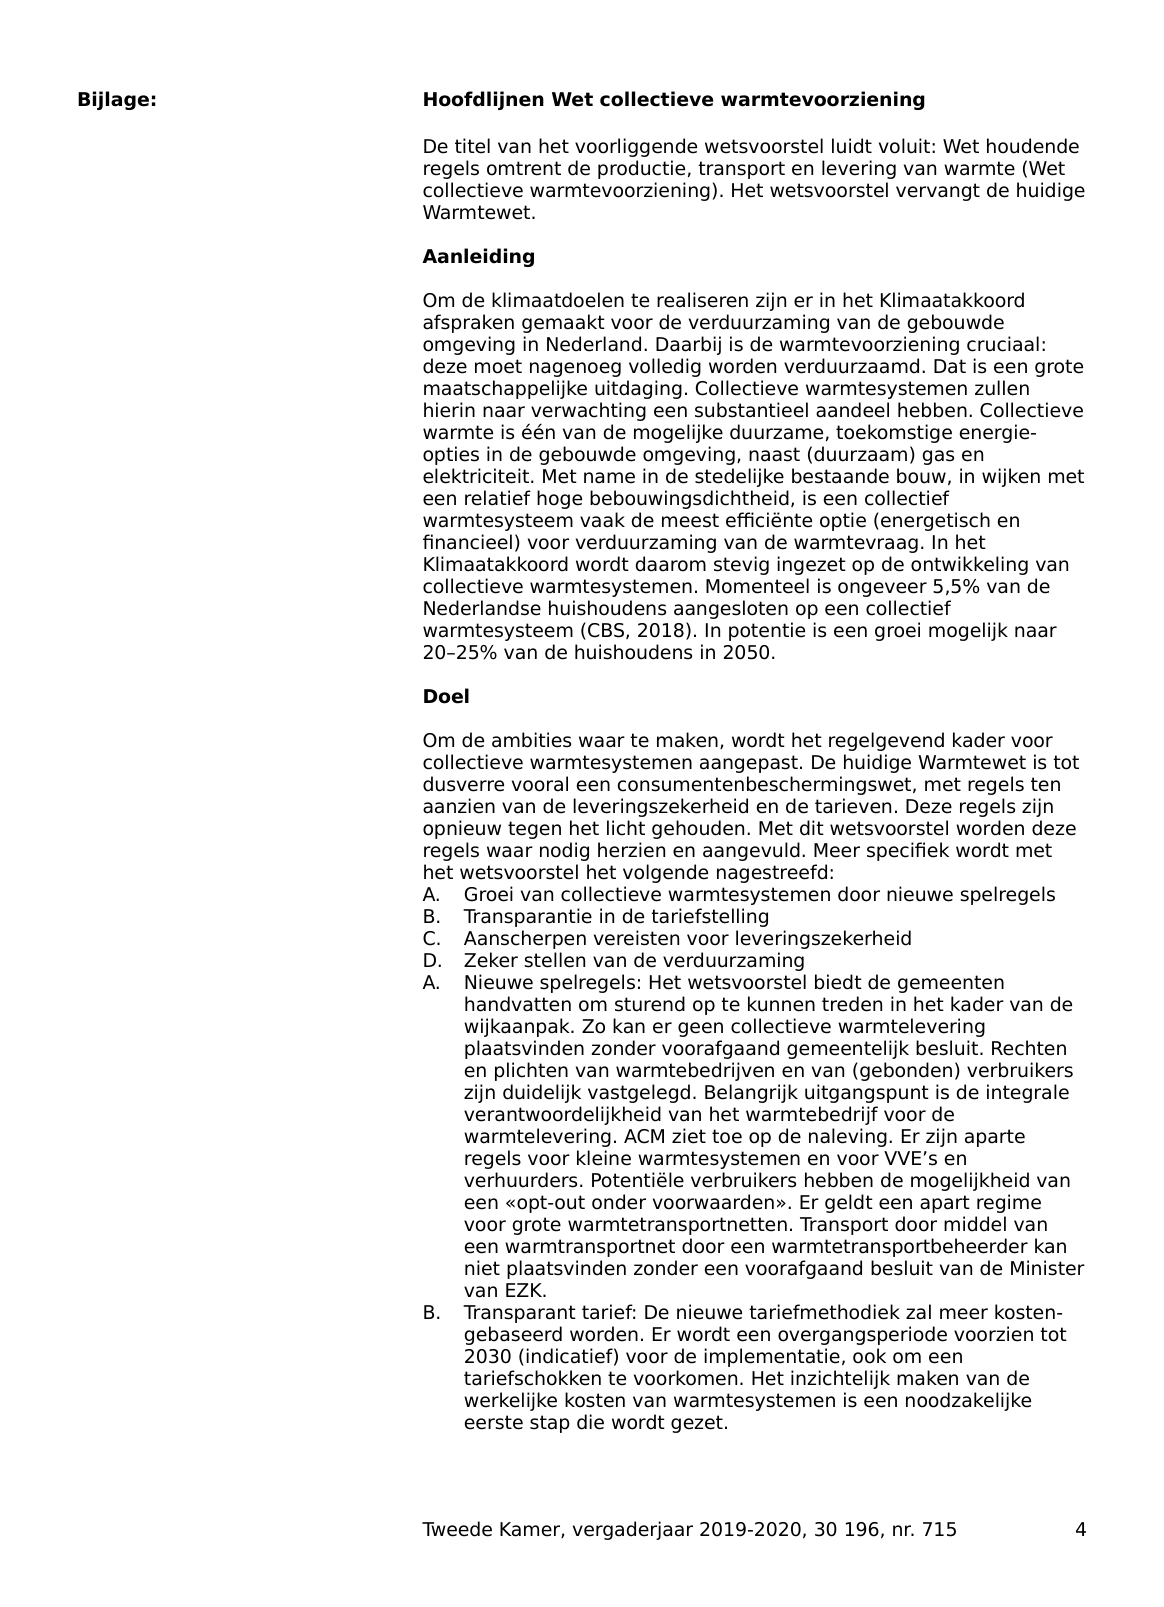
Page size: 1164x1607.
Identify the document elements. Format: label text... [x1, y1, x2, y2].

text A. Groei van collectieve warmtesystemen door nieuwe spelregels [422, 884, 1087, 906]
text B. Transparantie in de tariefstelling [422, 906, 1087, 928]
text B. Transparant tarief: De nieuwe tariefmethodiek zal meer kosten-gebaseerd worden. Er wordt een overgangsperiode voorzien tot 2030 (indicatief) voor de implementatie, ook om een tariefschokken te voorkomen. Het inzichtelijk maken van de werkelijke kosten van warmtesystemen is een noodzakelijke eerste stap die wordt gezet. [422, 1302, 1087, 1434]
text A. Nieuwe spelregels: Het wetsvoorstel biedt de gemeenten handvatten om sturend op te kunnen treden in het kader van de wijkaanpak. Zo kan er geen collectieve warmtelevering plaatsvinden zonder voorafgaand gemeentelijk besluit. Rechten en plichten van warmtebedrijven en van (gebonden) verbruikers zijn duidelijk vastgelegd. Belangrijk uitgangspunt is de integrale verantwoordelijkheid van het warmtebedrijf voor de warmtelevering. ACM ziet toe op de naleving. Er zijn aparte regels voor kleine warmtesystemen en voor VVE’s en verhuurders. Potentiële verbruikers hebben de mogelijkheid van een «opt-out onder voorwaarden». Er geldt een apart regime voor grote warmtetransportnetten. Transport door middel van een warmtransportnet door een warmtetransportbeheerder kan niet plaatsvinden zonder een voorafgaand besluit van de Minister van EZK. [422, 972, 1087, 1302]
subtitle Bijlage: Hoofdlijnen Wet collectieve warmtevoorziening [77, 89, 1087, 111]
text C. Aanscherpen vereisten voor leveringszekerheid [422, 928, 1087, 950]
text De titel van het voorliggende wetsvoorstel luidt voluit: Wet houdende regels omtrent de productie, transport en levering van warmte (Wet collectieve warmtevoorziening). Het wetsvoorstel vervangt de huidige Warmtewet. [422, 136, 1087, 224]
text D. Zeker stellen van de verduurzaming [422, 950, 1087, 972]
text Om de klimaatdoelen te realiseren zijn er in het Klimaatakkoord afspraken gemaakt voor de verduurzaming van de gebouwde omgeving in Nederland. Daarbij is de warmtevoorziening cruciaal: deze moet nagenoeg volledig worden verduurzaamd. Dat is een grote maatschappelijke uitdaging. Collectieve warmtesystemen zullen hierin naar verwachting een substantieel aandeel hebben. Collectieve warmte is één van de mogelijke duurzame, toekomstige energie-opties in de gebouwde omgeving, naast (duurzaam) gas en elektriciteit. Met name in de stedelijke bestaande bouw, in wijken met een relatief hoge bebouwingsdichtheid, is een collectief warmtesysteem vaak de meest efficiënte optie (energetisch en financieel) voor verduurzaming van de warmtevraag. In het Klimaatakkoord wordt daarom stevig ingezet op de ontwikkeling van collectieve warmtesystemen. Momenteel is ongeveer 5,5% van de Nederlandse huishoudens aangesloten op een collectief warmtesysteem (CBS, 2018). In potentie is een groei mogelijk naar 20–25% van de huishoudens in 2050. [422, 290, 1087, 664]
subtitle Doel [422, 686, 1087, 708]
subtitle Aanleiding [422, 246, 1087, 268]
text Om de ambities waar te maken, wordt het regelgevend kader voor collectieve warmtesystemen aangepast. De huidige Warmtewet is tot dusverre vooral een consumentenbeschermingswet, met regels ten aanzien van de leveringszekerheid en de tarieven. Deze regels zijn opnieuw tegen het licht gehouden. Met dit wetsvoorstel worden deze regels waar nodig herzien en aangevuld. Meer specifiek wordt met het wetsvoorstel het volgende nagestreefd: [422, 730, 1087, 884]
